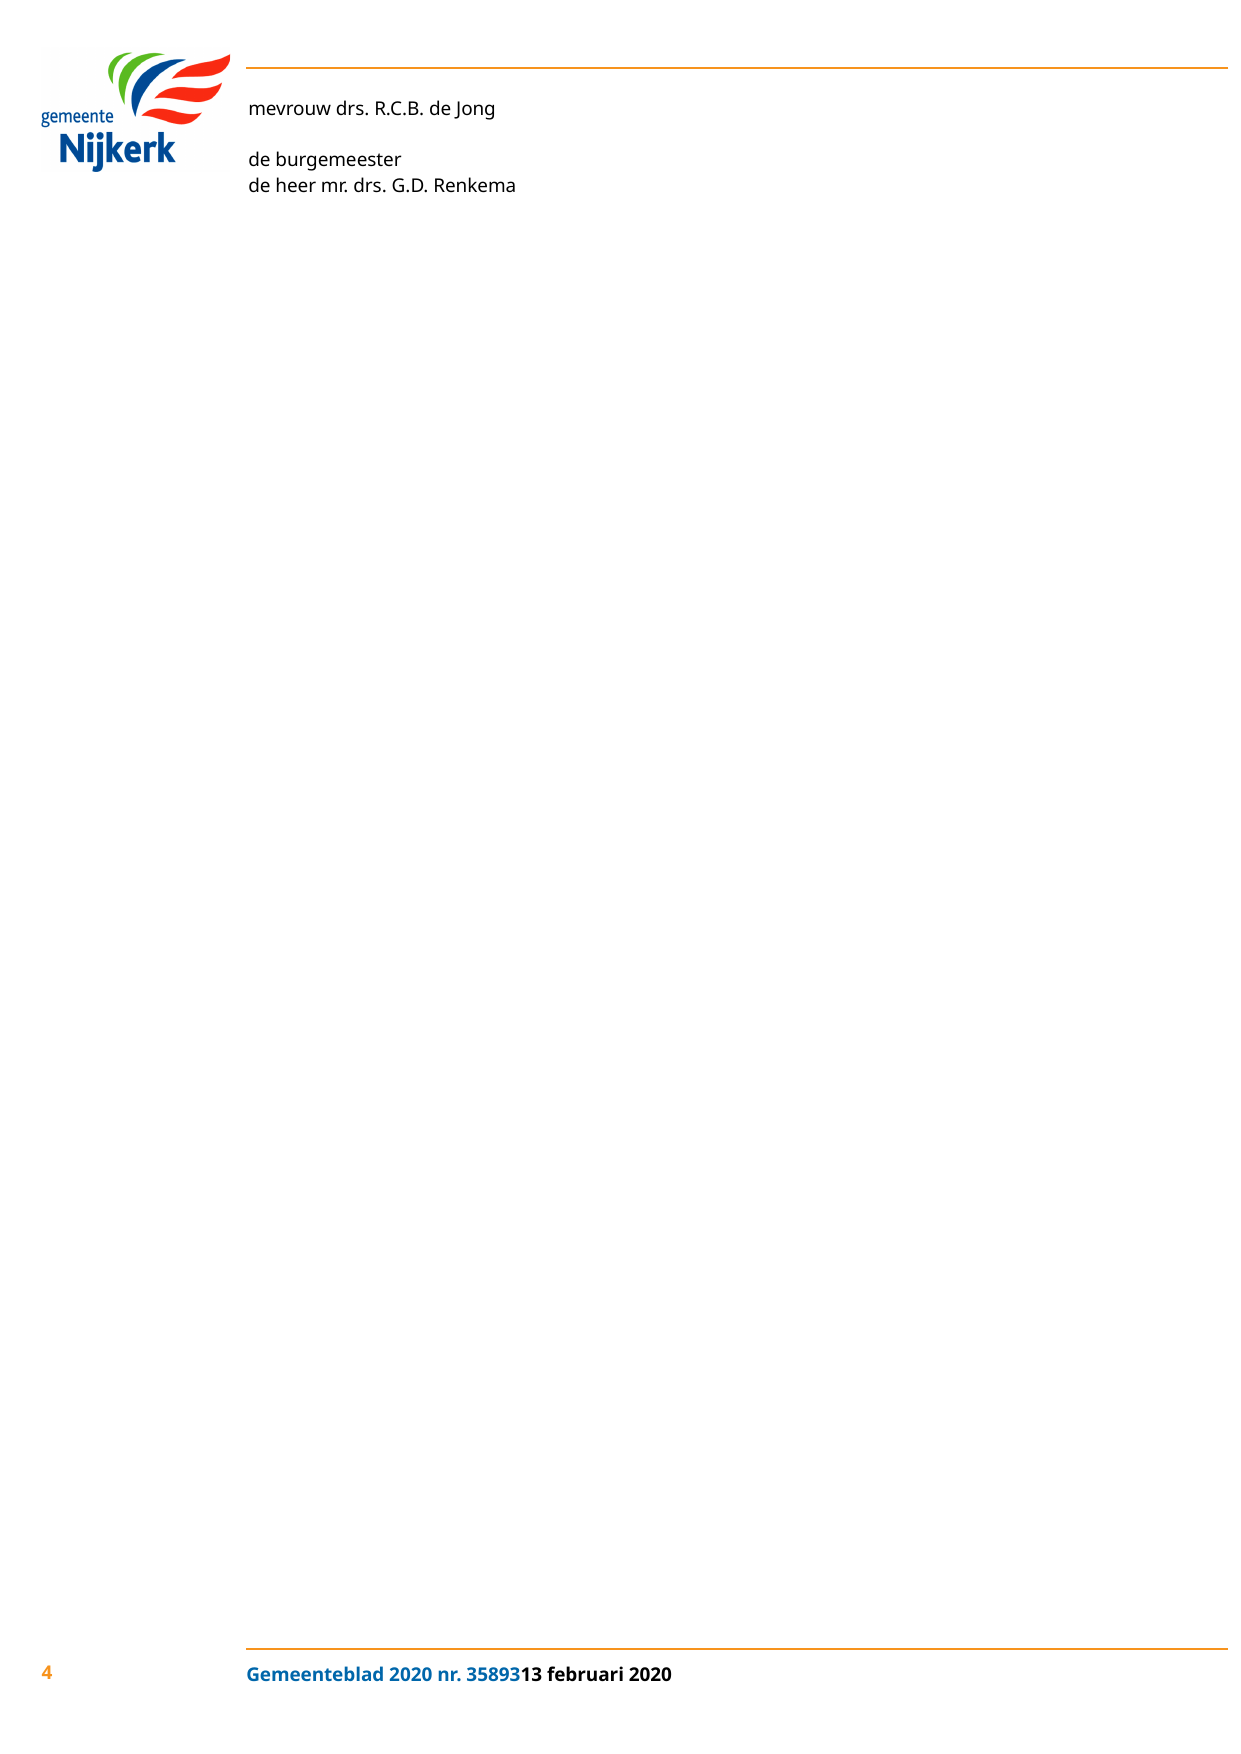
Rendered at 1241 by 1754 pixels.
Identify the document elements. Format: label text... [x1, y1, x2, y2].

text mevrouw drs. R.C.B. de Jong [248, 95, 1152, 121]
text de heer mr. drs. G.D. Renkema [248, 172, 1152, 198]
text de burgemeester [248, 146, 1152, 172]
picture [41, 47, 231, 172]
